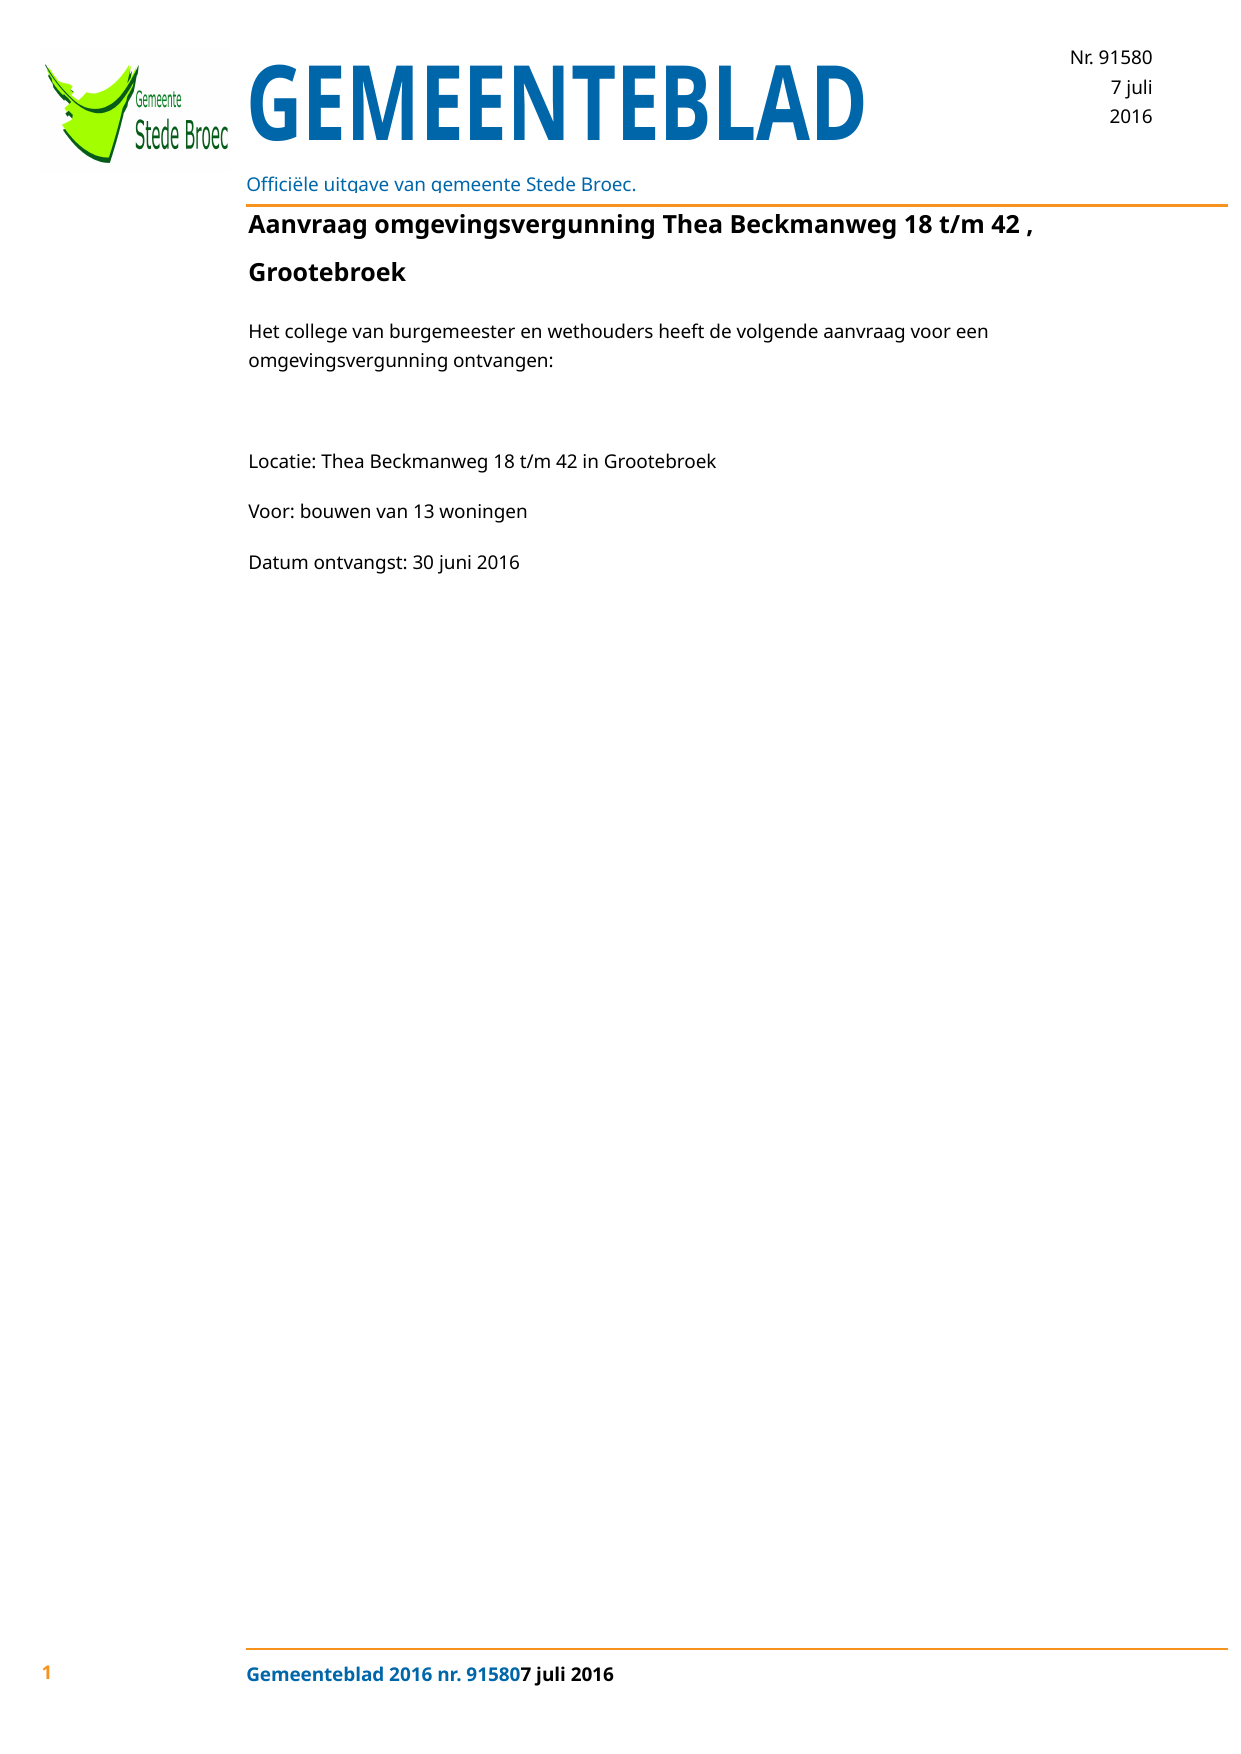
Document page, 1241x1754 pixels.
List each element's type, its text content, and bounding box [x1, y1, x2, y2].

text Datum ontvangst: 30 juni 2016 [248, 549, 1152, 575]
picture [41, 47, 231, 172]
text Locatie: Thea Beckmanweg 18 t/m 42 in Grootebroek [248, 448, 1152, 474]
text Het college van burgemeester en wethouders heeft de volgende aanvraag voor een omgevingsvergunning ontvangen: [248, 318, 1152, 373]
text Voor: bouwen van 13 woningen [248, 499, 1152, 524]
text Aanvraag omgevingsvergunning Thea Beckmanweg 18 t/m 42 , Grootebroek [248, 207, 1152, 288]
